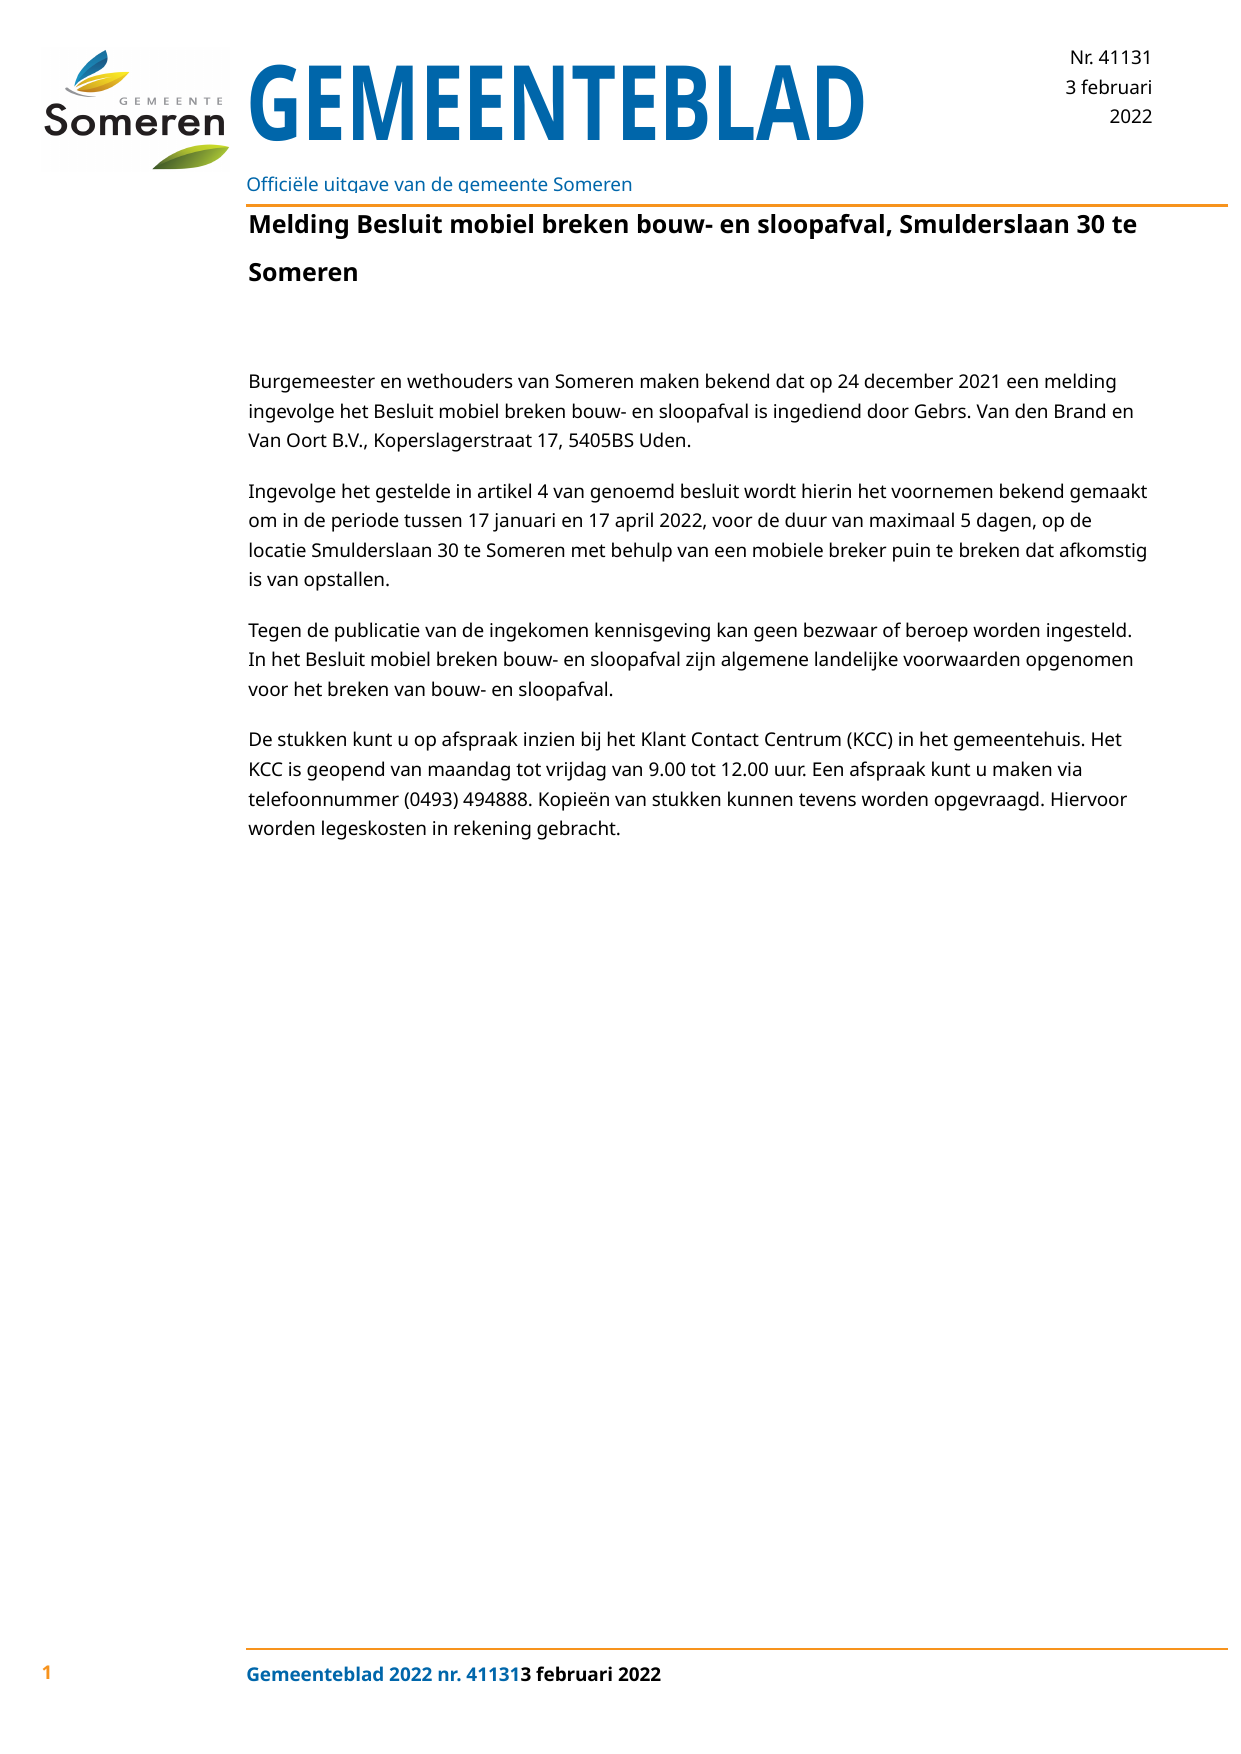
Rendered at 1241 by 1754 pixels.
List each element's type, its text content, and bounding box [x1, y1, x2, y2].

picture [41, 47, 231, 172]
text Melding Besluit mobiel breken bouw- en sloopafval, Smulderslaan 30 te Someren [248, 207, 1152, 288]
text Tegen de publicatie van de ingekomen kennisgeving kan geen bezwaar of beroep worden ingesteld. In het Besluit mobiel breken bouw- en sloopafval zijn algemene landelijke voorwaarden opgenomen voor het breken van bouw- en sloopafval. [248, 617, 1152, 702]
text De stukken kunt u op afspraak inzien bij het Klant Contact Centrum (KCC) in het gemeentehuis. Het KCC is geopend van maandag tot vrijdag van 9.00 tot 12.00 uur. Een afspraak kunt u maken via telefoonnummer (0493) 494888. Kopieën van stukken kunnen tevens worden opgevraagd. Hiervoor worden legeskosten in rekening gebracht. [248, 727, 1152, 841]
text Burgemeester en wethouders van Someren maken bekend dat op 24 december 2021 een melding ingevolge het Besluit mobiel breken bouw- en sloopafval is ingediend door Gebrs. Van den Brand en Van Oort B.V., Koperslagerstraat 17, 5405BS Uden. [248, 368, 1152, 453]
text Ingevolge het gestelde in artikel 4 van genoemd besluit wordt hierin het voornemen bekend gemaakt om in de periode tussen 17 januari en 17 april 2022, voor de duur van maximaal 5 dagen, op de locatie Smulderslaan 30 te Someren met behulp van een mobiele breker puin te breken dat afkomstig is van opstallen. [248, 478, 1152, 592]
